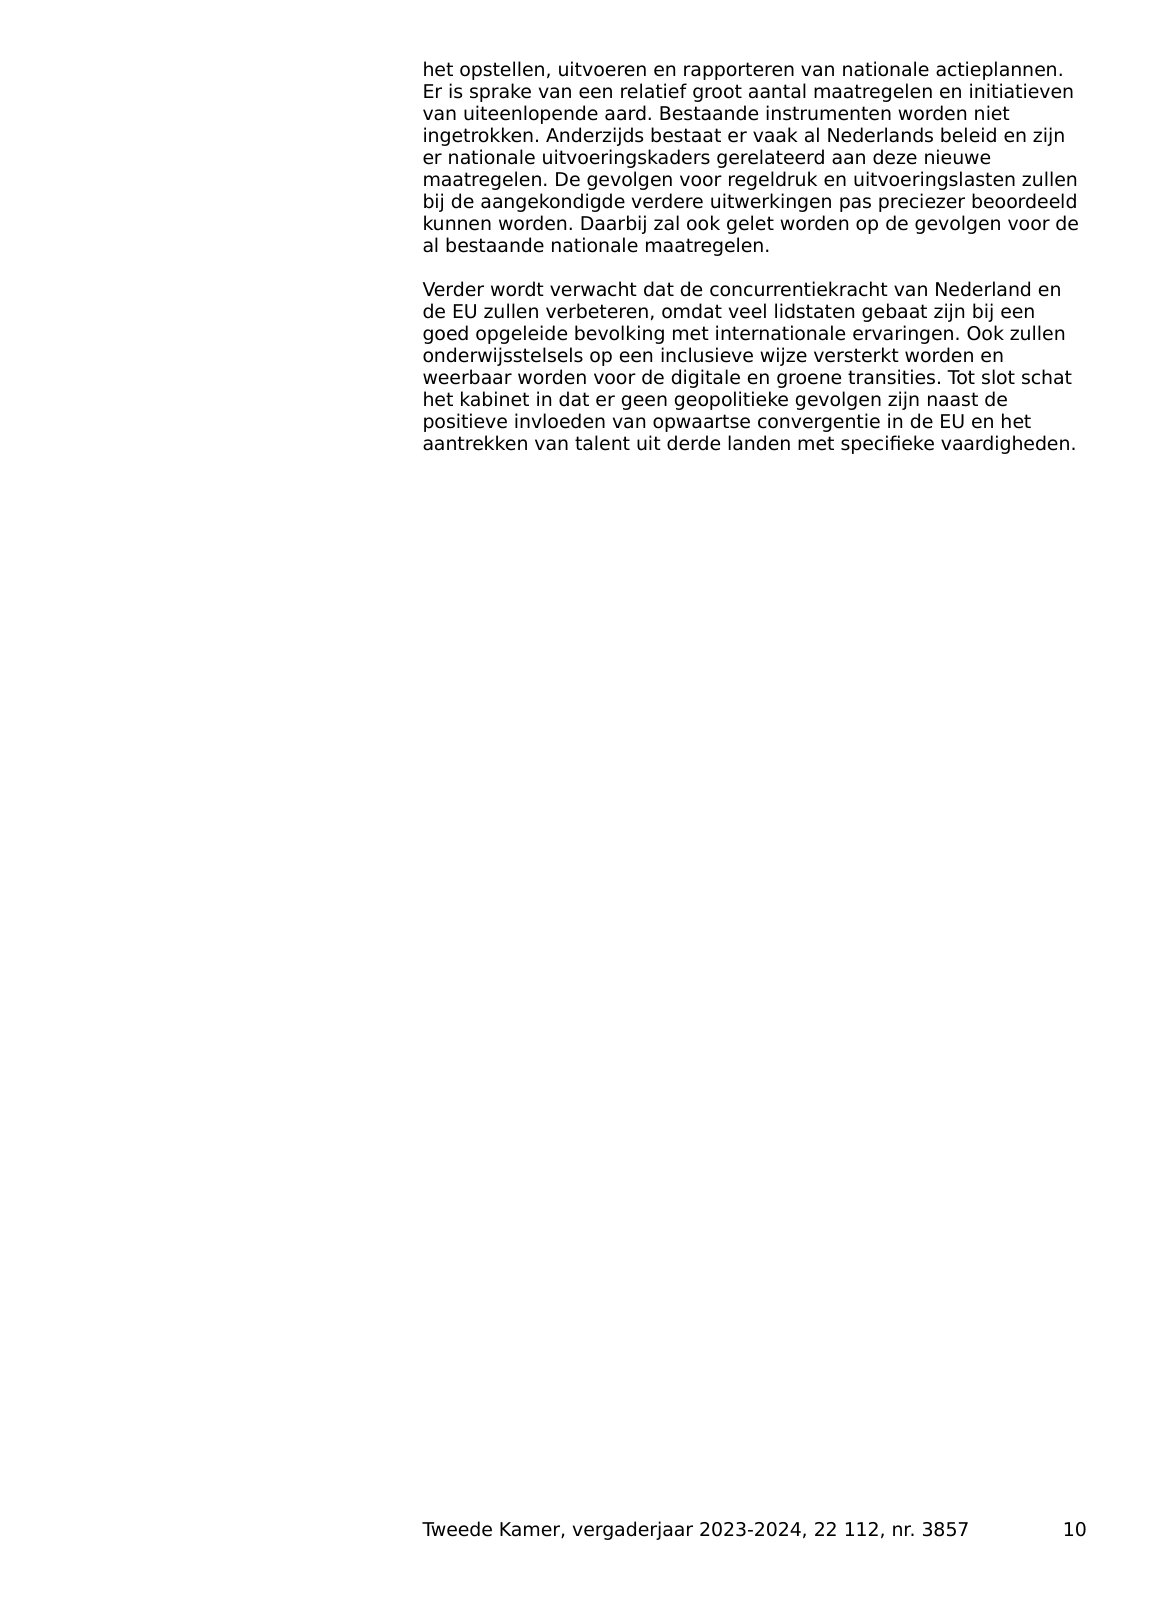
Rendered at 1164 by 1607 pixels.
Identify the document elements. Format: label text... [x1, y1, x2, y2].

text het opstellen, uitvoeren en rapporteren van nationale actieplannen. Er is sprake van een relatief groot aantal maatregelen en initiatieven van uiteenlopende aard. Bestaande instrumenten worden niet ingetrokken. Anderzijds bestaat er vaak al Nederlands beleid en zijn er nationale uitvoeringskaders gerelateerd aan deze nieuwe maatregelen. De gevolgen voor regeldruk en uitvoeringslasten zullen bij de aangekondigde verdere uitwerkingen pas preciezer beoordeeld kunnen worden. Daarbij zal ook gelet worden op de gevolgen voor de al bestaande nationale maatregelen. [422, 59, 1087, 257]
text Verder wordt verwacht dat de concurrentiekracht van Nederland en de EU zullen verbeteren, omdat veel lidstaten gebaat zijn bij een goed opgeleide bevolking met internationale ervaringen. Ook zullen onderwijsstelsels op een inclusieve wijze versterkt worden en weerbaar worden voor de digitale en groene transities. Tot slot schat het kabinet in dat er geen geopolitieke gevolgen zijn naast de positieve invloeden van opwaartse convergentie in de EU en het aantrekken van talent uit derde landen met specifieke vaardigheden. [422, 279, 1087, 455]
